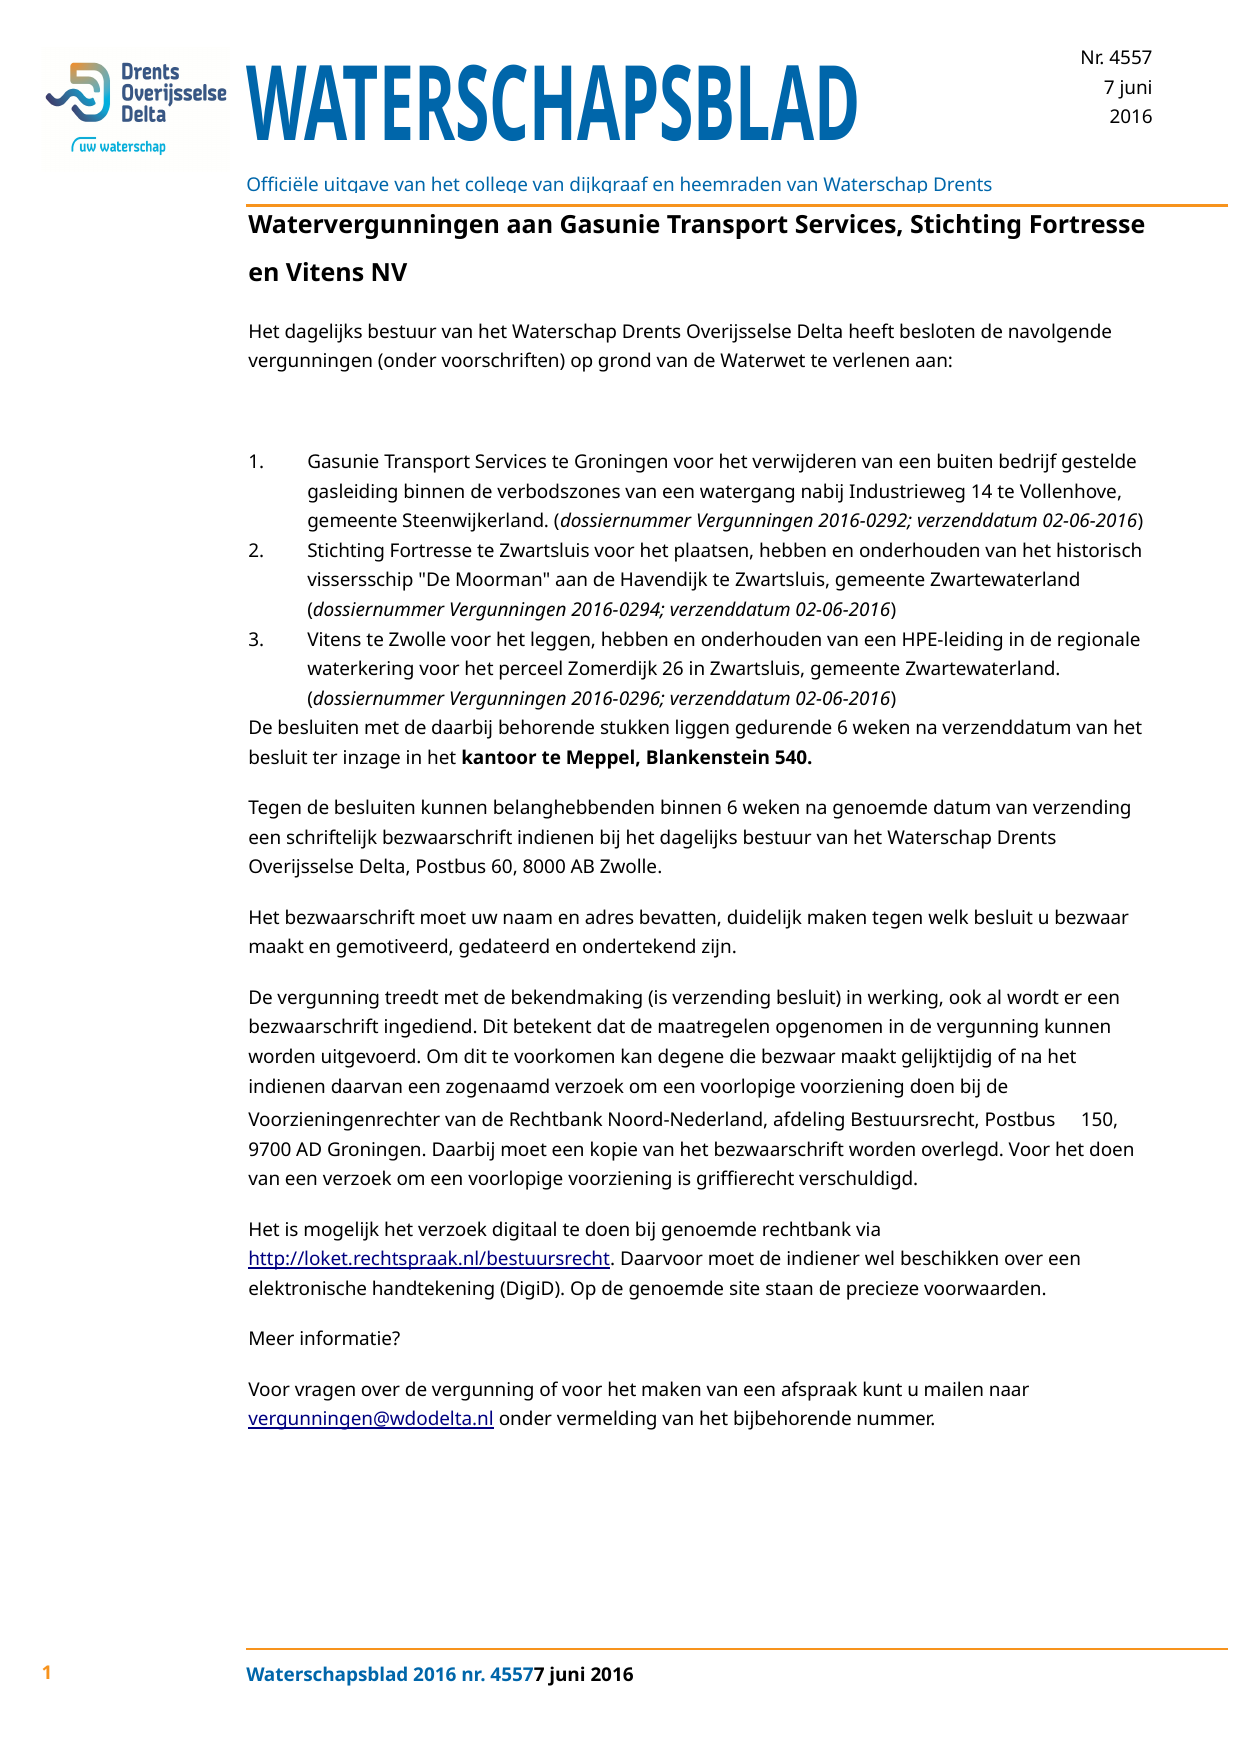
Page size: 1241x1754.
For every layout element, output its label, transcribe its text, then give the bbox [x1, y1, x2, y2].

text De besluiten met de daarbij behorende stukken liggen gedurende 6 weken na verzenddatum van het besluit ter inzage in het kantoor te Meppel, Blankenstein 540. [248, 714, 1152, 770]
text Tegen de besluiten kunnen belanghebbenden binnen 6 weken na genoemde datum van verzending een schriftelijk bezwaarschrift indienen bij het dagelijks bestuur van het Waterschap Drents Overijsselse Delta, Postbus 60, 8000 AB Zwolle. [248, 794, 1152, 879]
text Het dagelijks bestuur van het Waterschap Drents Overijsselse Delta heeft besloten de navolgende vergunningen (onder voorschriften) op grond van de Waterwet te verlenen aan: [248, 318, 1152, 373]
list Stichting Fortresse te Zwartsluis voor het plaatsen, hebben en onderhouden van het historisch vissersschip "De Moorman" aan de Havendijk te Zwartsluis, gemeente Zwartewaterland (dossiernummer Vergunningen 2016-0294; verzenddatum 02-06-2016) [248, 537, 1152, 622]
list Gasunie Transport Services te Groningen voor het verwijderen van een buiten bedrijf gestelde gasleiding binnen de verbodszones van een watergang nabij Industrieweg 14 te Vollenhove, gemeente Steenwijkerland. (dossiernummer Vergunningen 2016-0292; verzenddatum 02-06-2016) [248, 448, 1152, 533]
text Watervergunningen aan Gasunie Transport Services, Stichting Fortresse en Vitens NV [248, 207, 1152, 288]
list Vitens te Zwolle voor het leggen, hebben en onderhouden van een HPE-leiding in de regionale waterkering voor het perceel Zomerdijk 26 in Zwartsluis, gemeente Zwartewaterland. (dossiernummer Vergunningen 2016-0296; verzenddatum 02-06-2016) [248, 626, 1152, 711]
text Het bezwaarschrift moet uw naam en adres bevatten, duidelijk maken tegen welk besluit u bezwaar maakt en gemotiveerd, gedateerd en ondertekend zijn. [248, 904, 1152, 959]
text Meer informatie? [248, 1326, 1152, 1351]
text Voor vragen over de vergunning of voor het maken van een afspraak kunt u mailen naar vergunningen@wdodelta.nl onder vermelding van het bijbehorende nummer. [248, 1376, 1152, 1431]
text Het is mogelijk het verzoek digitaal te doen bij genoemde rechtbank via http://loket.rechtspraak.nl/bestuursrecht. Daarvoor moet de indiener wel beschikken over een elektronische handtekening (DigiD). Op de genoemde site staan de precieze voorwaarden. [248, 1216, 1152, 1301]
text De vergunning treedt met de bekendmaking (is verzending besluit) in werking, ook al wordt er een bezwaarschrift ingediend. Dit betekent dat de maatregelen opgenomen in de vergunning kunnen worden uitgevoerd. Om dit te voorkomen kan degene die bezwaar maakt gelijktijdig of na het indienen daarvan een zogenaamd verzoek om een voorlopige voorziening doen bij de Voorzieningenrechter van de Rechtbank Noord-Nederland, afdeling Bestuursrecht, Postbus 150, 9700 AD Groningen. Daarbij moet een kopie van het bezwaarschrift worden overlegd. Voor het doen van een verzoek om een voorlopige voorziening is griffierecht verschuldigd. [248, 984, 1152, 1191]
picture [41, 47, 231, 172]
